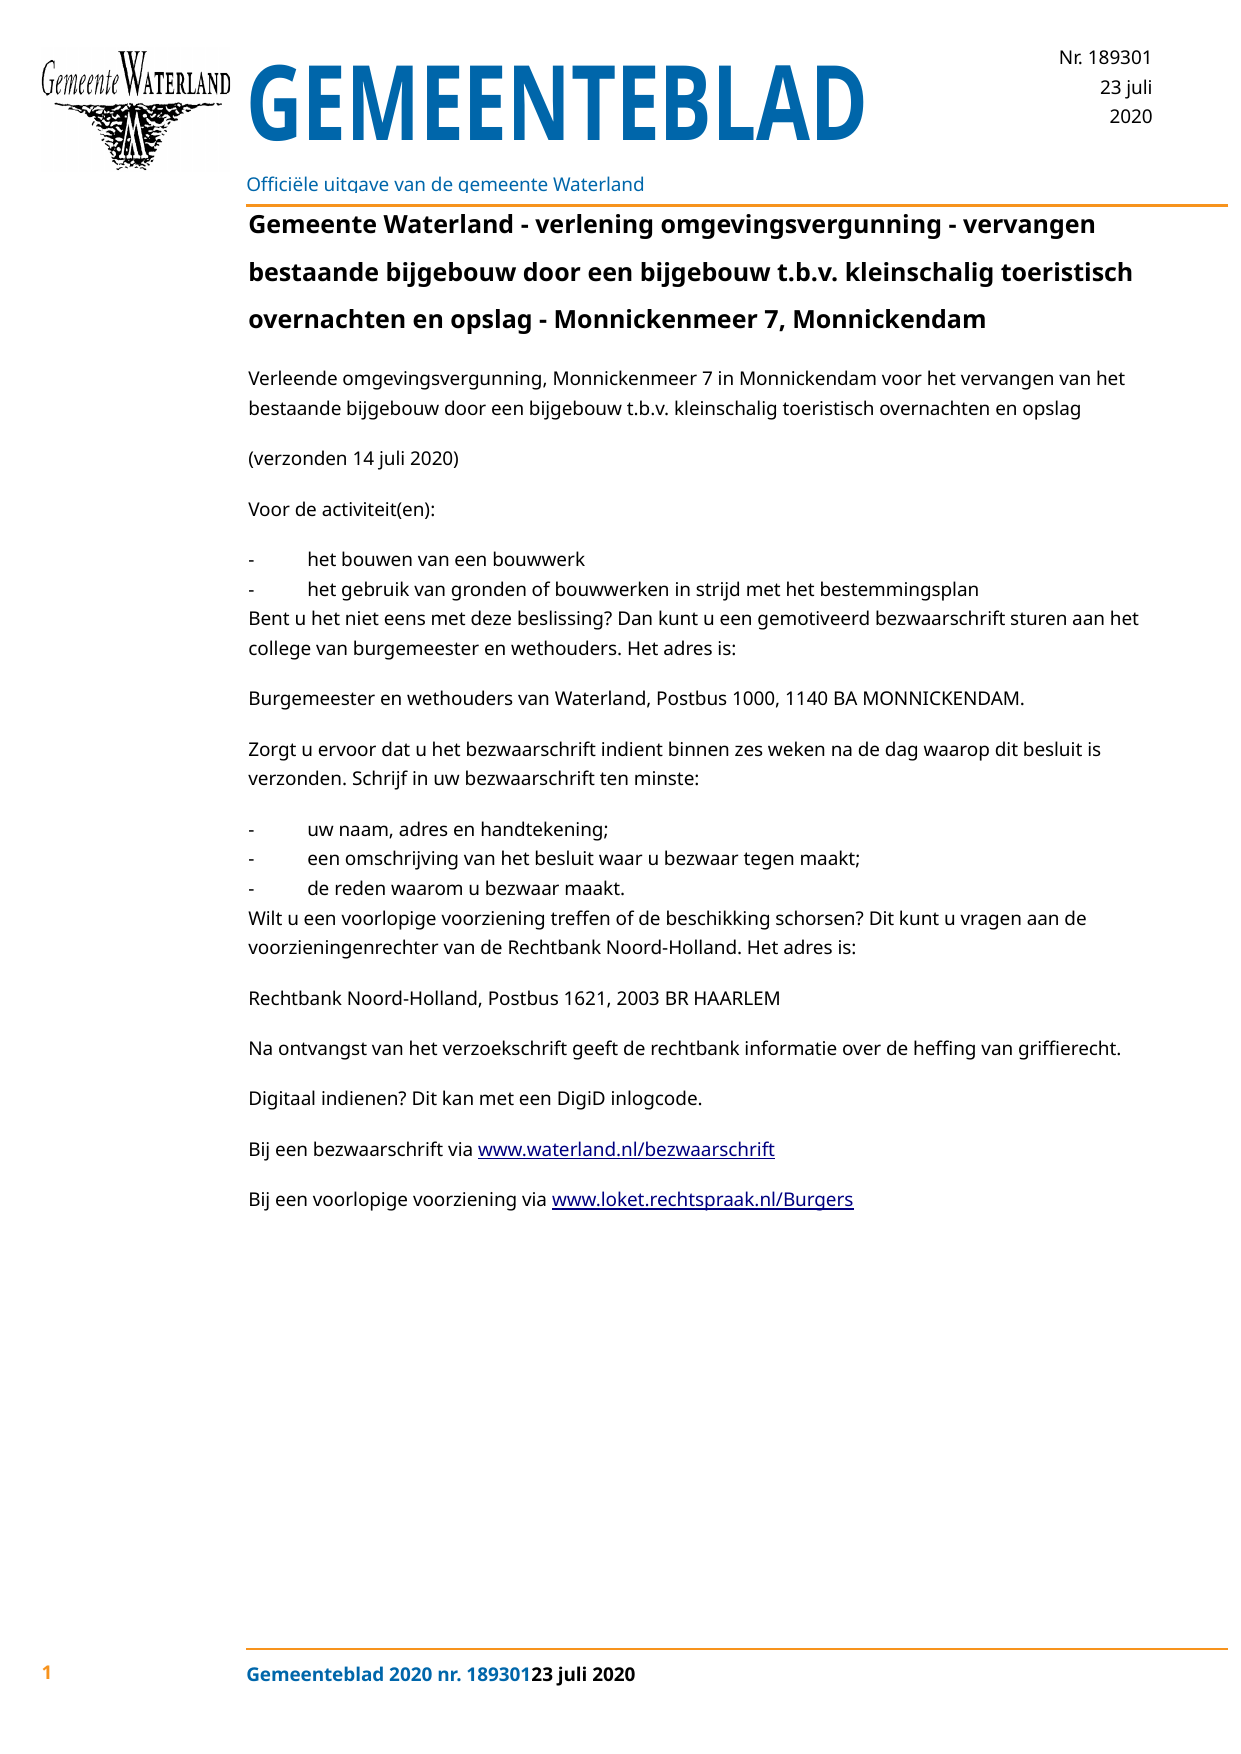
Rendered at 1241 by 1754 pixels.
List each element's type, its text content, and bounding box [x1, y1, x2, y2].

list het gebruik van gronden of bouwwerken in strijd met het bestemmingsplan [248, 576, 1152, 602]
text Zorgt u ervoor dat u het bezwaarschrift indient binnen zes weken na de dag waarop dit besluit is verzonden. Schrijf in uw bezwaarschrift ten minste: [248, 736, 1152, 791]
list het bouwen van een bouwwerk [248, 546, 1152, 572]
text Verleende omgevingsvergunning, Monnickenmeer 7 in Monnickendam voor het vervangen van het bestaande bijgebouw door een bijgebouw t.b.v. kleinschalig toeristisch overnachten en opslag [248, 366, 1152, 421]
list een omschrijving van het besluit waar u bezwaar tegen maakt; [248, 846, 1152, 871]
text Burgemeester en wethouders van Waterland, Postbus 1000, 1140 BA MONNICKENDAM. [248, 686, 1152, 711]
text Bent u het niet eens met deze beslissing? Dan kunt u een gemotiveerd bezwaarschrift sturen aan het college van burgemeester en wethouders. Het adres is: [248, 606, 1152, 661]
text Bij een voorlopige voorziening via www.loket.rechtspraak.nl/Burgers [248, 1186, 1152, 1212]
list uw naam, adres en handtekening; [248, 816, 1152, 842]
text Rechtbank Noord-Holland, Postbus 1621, 2003 BR HAARLEM [248, 985, 1152, 1010]
text Na ontvangst van het verzoekschrift geeft de rechtbank informatie over de heffing van griffierecht. [248, 1035, 1152, 1061]
text Gemeente Waterland - verlening omgevingsvergunning - vervangen bestaande bijgebouw door een bijgebouw t.b.v. kleinschalig toeristisch overnachten en opslag - Monnickenmeer 7, Monnickendam [248, 207, 1152, 336]
text (verzonden 14 juli 2020) [248, 446, 1152, 471]
picture [41, 47, 231, 172]
text Voor de activiteit(en): [248, 496, 1152, 522]
list de reden waarom u bezwaar maakt. [248, 875, 1152, 901]
text Bij een bezwaarschrift via www.waterland.nl/bezwaarschrift [248, 1136, 1152, 1162]
text Digitaal indienen? Dit kan met een DigiD inlogcode. [248, 1086, 1152, 1111]
text Wilt u een voorlopige voorziening treffen of de beschikking schorsen? Dit kunt u vragen aan de voorzieningenrechter van de Rechtbank Noord-Holland. Het adres is: [248, 905, 1152, 960]
